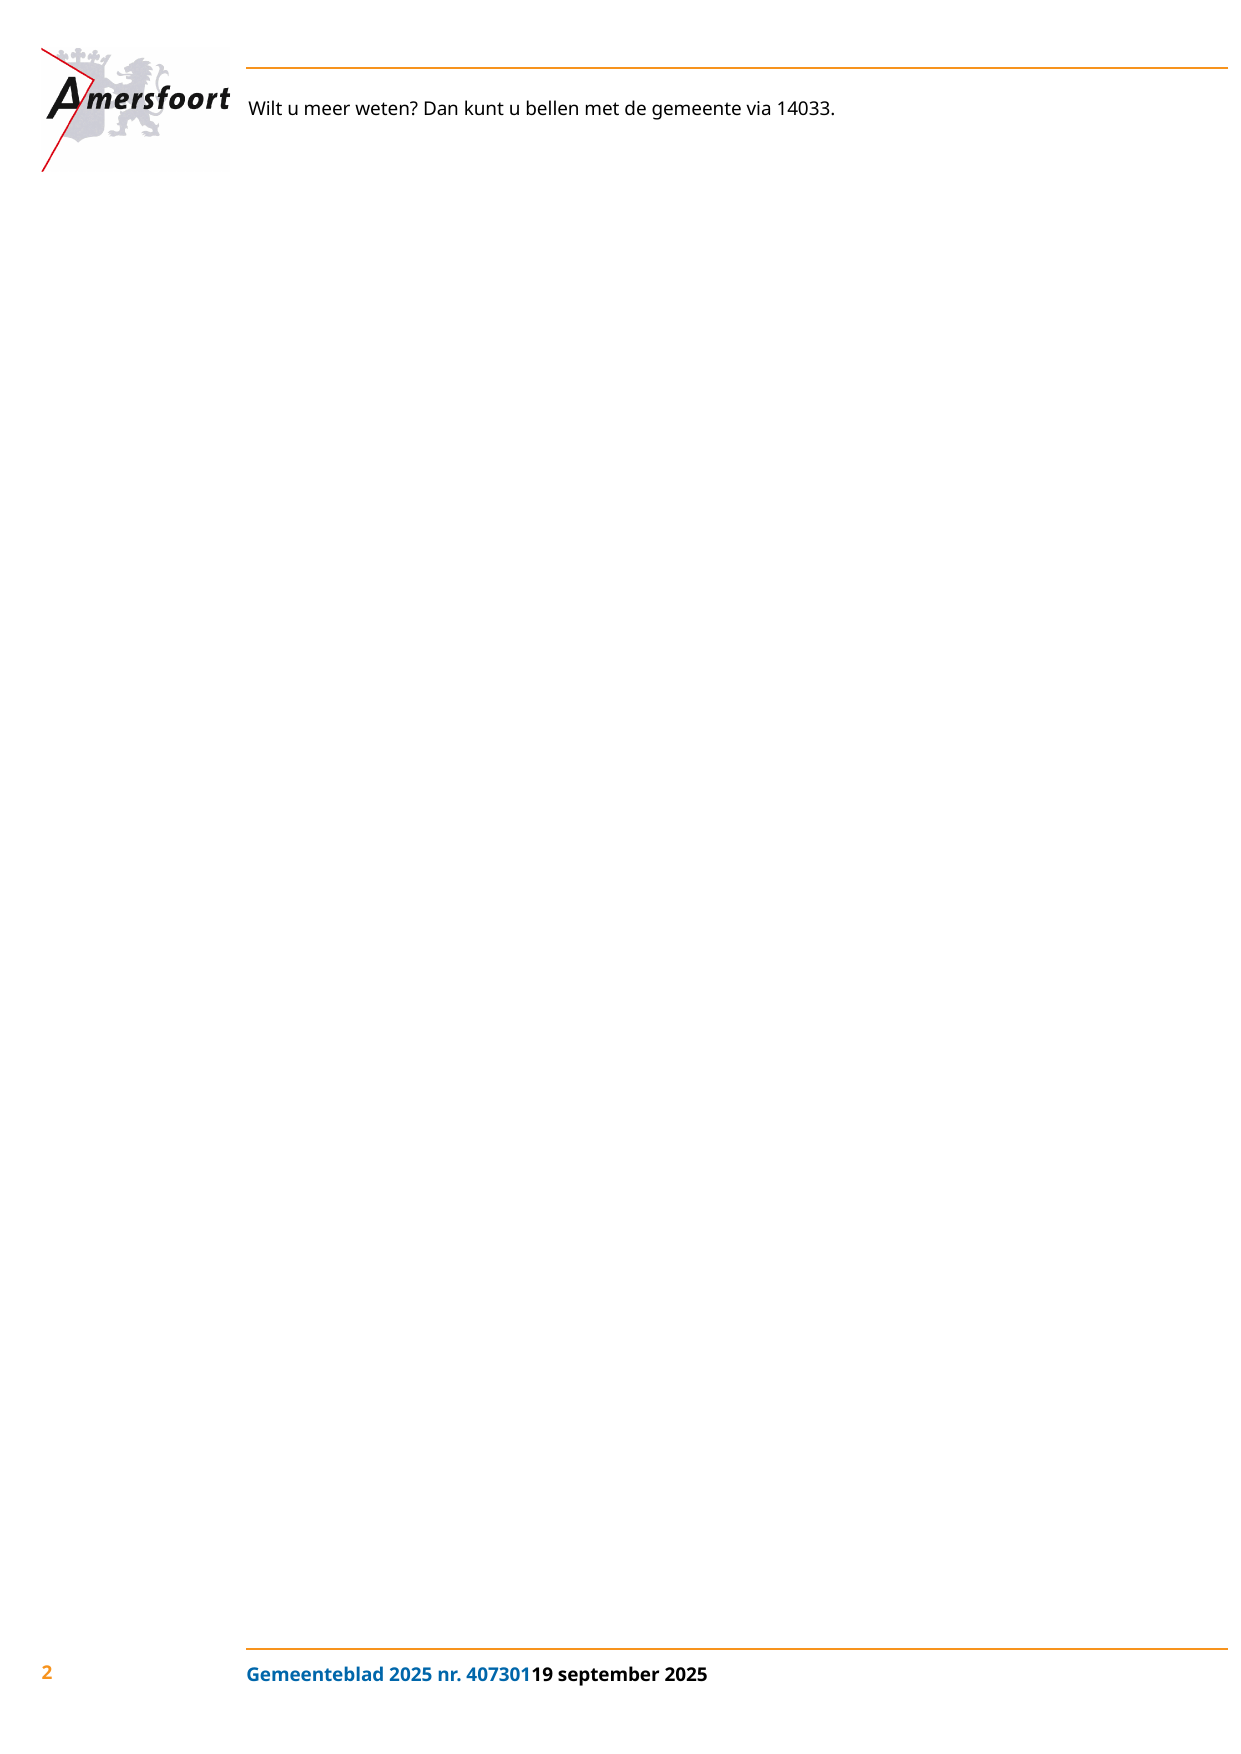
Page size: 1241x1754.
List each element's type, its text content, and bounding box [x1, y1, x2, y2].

picture [41, 47, 231, 172]
text Wilt u meer weten? Dan kunt u bellen met de gemeente via 14033. [248, 95, 1152, 121]
